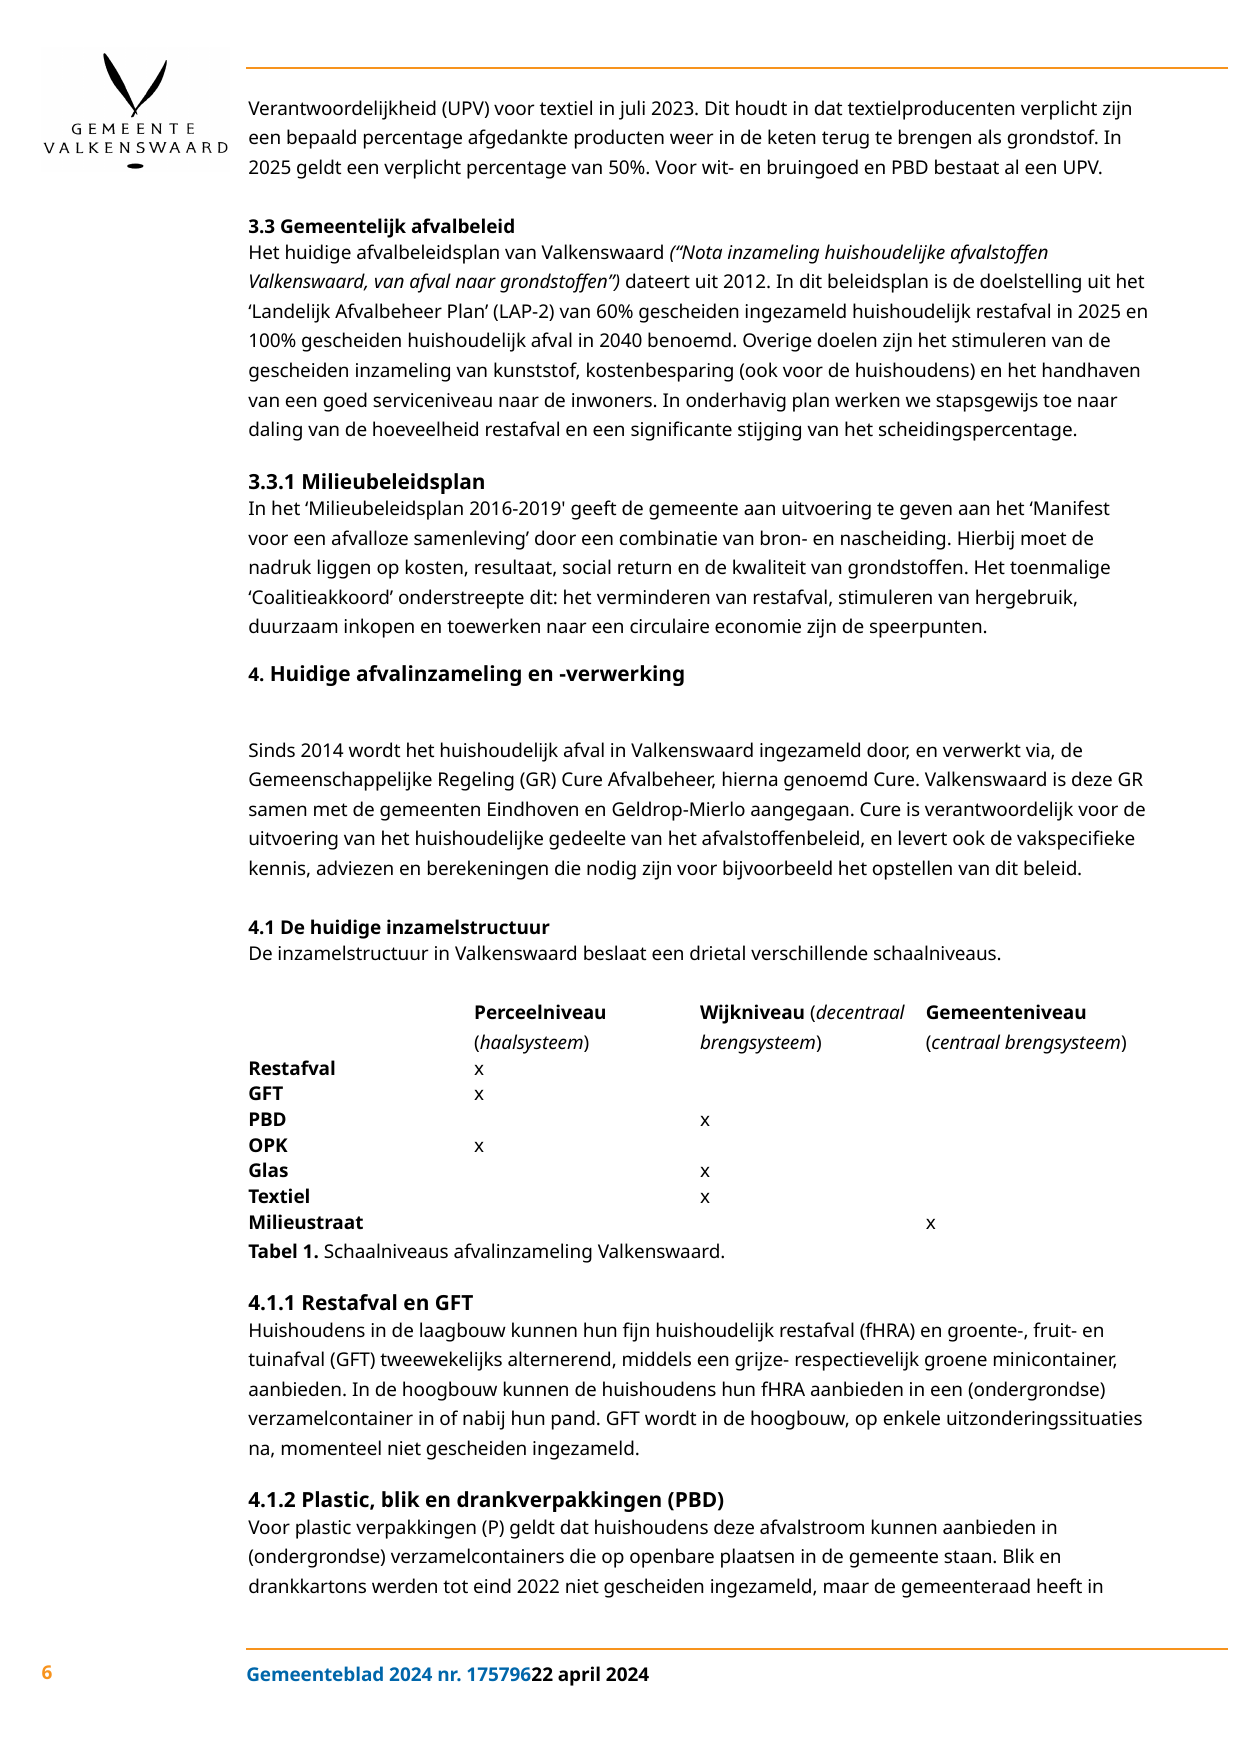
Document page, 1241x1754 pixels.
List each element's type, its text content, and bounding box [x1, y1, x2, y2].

text 4.1.1 Restafval en GFT [248, 1288, 1152, 1317]
table_cell [474, 1106, 700, 1132]
table_cell x [474, 1055, 700, 1080]
text Huishoudens in de laagbouw kunnen hun fijn huishoudelijk restafval (fHRA) en groente-, fruit- en tuinafval (GFT) tweewekelijks alternerend, middels een grijze- respectievelijk groene minicontainer, aanbieden. In de hoogbouw kunnen de huishoudens hun fHRA aanbieden in een (ondergrondse) verzamelcontainer in of nabij hun pand. GFT wordt in de hoogbouw, op enkele uitzonderingssituaties na, momenteel niet gescheiden ingezameld. [248, 1317, 1152, 1461]
text 3.3.1 Milieubeleidsplan [248, 467, 1152, 495]
table_cell Milieustraat [248, 1209, 474, 1235]
text Tabel 1. Schaalniveaus afvalinzameling Valkenswaard. [248, 1238, 1152, 1264]
table_header Wijkniveau (decentraal brengsysteem) [700, 999, 926, 1055]
table_cell x [474, 1132, 700, 1158]
text 4. Huidige afvalinzameling en -verwerking [248, 659, 1152, 688]
table_cell Glas [248, 1158, 474, 1183]
table_cell x [700, 1106, 926, 1132]
table_cell [926, 1080, 1152, 1106]
table_cell [926, 1132, 1152, 1158]
table_cell [926, 1106, 1152, 1132]
text 4.1.2 Plastic, blik en drankverpakkingen (PBD) [248, 1486, 1152, 1514]
text Sinds 2014 wordt het huishoudelijk afval in Valkenswaard ingezameld door, en verwerkt via, de Gemeenschappelijke Regeling (GR) Cure Afvalbeheer, hierna genoemd Cure. Valkenswaard is deze GR samen met de gemeenten Eindhoven en Geldrop-Mierlo aangegaan. Cure is verantwoordelijk voor de uitvoering van het huishoudelijke gedeelte van het afvalstoffenbeleid, en levert ook de vakspecifieke kennis, adviezen en berekeningen die nodig zijn voor bijvoorbeeld het opstellen van dit beleid. [248, 737, 1152, 881]
table_header Perceelniveau (haalsysteem) [474, 999, 700, 1055]
table_cell OPK [248, 1132, 474, 1158]
table_cell [700, 1080, 926, 1106]
text In het ‘Milieubeleidsplan 2016-2019' geeft de gemeente aan uitvoering te geven aan het ‘Manifest voor een afvalloze samenleving’ door een combinatie van bron- en nascheiding. Hierbij moet de nadruk liggen op kosten, resultaat, social return en de kwaliteit van grondstoffen. Het toenmalige ‘Coalitieakkoord’ onderstreepte dit: het verminderen van restafval, stimuleren van hergebruik, duurzaam inkopen en toewerken naar een circulaire economie zijn de speerpunten. [248, 495, 1152, 639]
picture [41, 47, 231, 172]
text Voor plastic verpakkingen (P) geldt dat huishoudens deze afvalstroom kunnen aanbieden in (ondergrondse) verzamelcontainers die op openbare plaatsen in de gemeente staan. Blik en drankkartons werden tot eind 2022 niet gescheiden ingezameld, maar de gemeenteraad heeft in [248, 1514, 1152, 1599]
table_cell [474, 1158, 700, 1183]
table_cell [700, 1209, 926, 1235]
table_cell PBD [248, 1106, 474, 1132]
text 3.3 Gemeentelijk afvalbeleid [248, 213, 1152, 239]
table_cell [926, 1055, 1152, 1080]
table_cell x [700, 1183, 926, 1209]
table_header Gemeenteniveau (centraal brengsysteem) [926, 999, 1152, 1055]
table_cell x [700, 1158, 926, 1183]
table_cell [474, 1183, 700, 1209]
text De inzamelstructuur in Valkenswaard beslaat een drietal verschillende schaalniveaus. [248, 940, 1152, 966]
text 4.1 De huidige inzamelstructuur [248, 914, 1152, 940]
table_cell Restafval [248, 1055, 474, 1080]
text Het huidige afvalbeleidsplan van Valkenswaard (“Nota inzameling huishoudelijke afvalstoffen Valkenswaard, van afval naar grondstoffen”) dateert uit 2012. In dit beleidsplan is de doelstelling uit het ‘Landelijk Afvalbeheer Plan’ (LAP-2) van 60% gescheiden ingezameld huishoudelijk restafval in 2025 en 100% gescheiden huishoudelijk afval in 2040 benoemd. Overige doelen zijn het stimuleren van de gescheiden inzameling van kunststof, kostenbesparing (ook voor de huishoudens) en het handhaven van een goed serviceniveau naar de inwoners. In onderhavig plan werken we stapsgewijs toe naar daling van de hoeveelheid restafval en een significante stijging van het scheidingspercentage. [248, 239, 1152, 442]
table_cell [700, 1132, 926, 1158]
table_cell Textiel [248, 1183, 474, 1209]
table_cell x [926, 1209, 1152, 1235]
table_cell [700, 1055, 926, 1080]
table_cell GFT [248, 1080, 474, 1106]
table_cell [926, 1158, 1152, 1183]
text Verantwoordelijkheid (UPV) voor textiel in juli 2023. Dit houdt in dat textielproducenten verplicht zijn een bepaald percentage afgedankte producten weer in de keten terug te brengen als grondstof. In 2025 geldt een verplicht percentage van 50%. Voor wit- en bruingoed en PBD bestaat al een UPV. [248, 95, 1152, 180]
table_cell [926, 1183, 1152, 1209]
table_header [248, 999, 474, 1055]
table_cell [474, 1209, 700, 1235]
table_cell x [474, 1080, 700, 1106]
